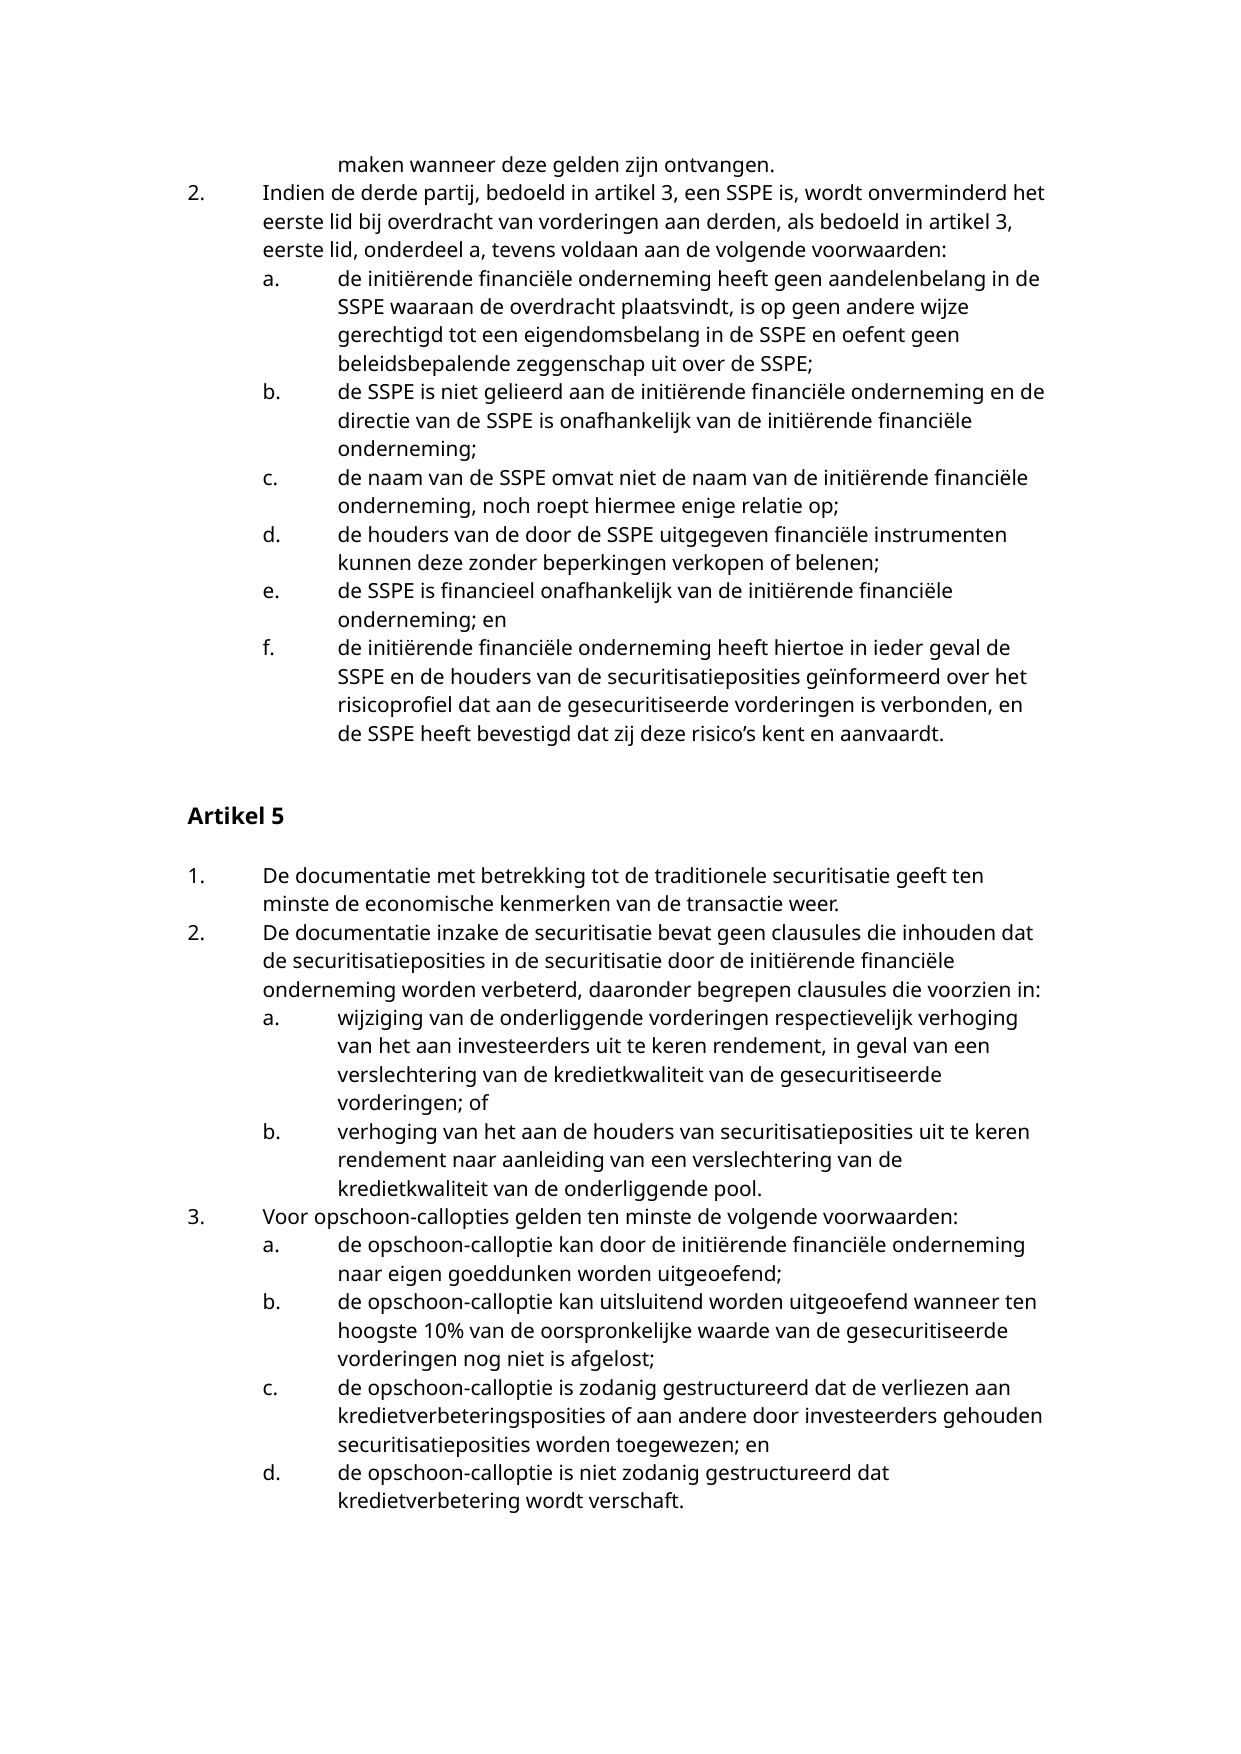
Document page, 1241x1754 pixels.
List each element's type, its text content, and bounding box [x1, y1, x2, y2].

list De documentatie inzake de securitisatie bevat geen clausules die inhouden dat de securitisatieposities in de securitisatie door de initiërende financiële onderneming worden verbeterd, daaronder begrepen clausules die voorzien in: [187, 918, 1053, 1003]
subtitle Artikel 5 [187, 800, 1053, 831]
list de opschoon-calloptie is niet zodanig gestructureerd dat kredietverbetering wordt verschaft. [262, 1458, 1053, 1515]
list de houders van de door de SSPE uitgegeven financiële instrumenten kunnen deze zonder beperkingen verkopen of belenen; [262, 520, 1053, 577]
list de opschoon-calloptie is zodanig gestructureerd dat de verliezen aan kredietverbeteringsposities of aan andere door investeerders gehouden securitisatieposities worden toegewezen; en [262, 1373, 1053, 1458]
list Voor opschoon-callopties gelden ten minste de volgende voorwaarden: [187, 1202, 1053, 1231]
list de naam van de SSPE omvat niet de naam van de initiërende financiële onderneming, noch roept hiermee enige relatie op; [262, 463, 1053, 520]
list de SSPE is financieel onafhankelijk van de initiërende financiële onderneming; en [262, 577, 1053, 633]
list wijziging van de onderliggende vorderingen respectievelijk verhoging van het aan investeerders uit te keren rendement, in geval van een verslechtering van de kredietkwaliteit van de gesecuritiseerde vorderingen; of [262, 1003, 1053, 1117]
list de opschoon-calloptie kan uitsluitend worden uitgeoefend wanneer ten hoogste 10% van de oorspronkelijke waarde van de gesecuritiseerde vorderingen nog niet is afgelost; [262, 1287, 1053, 1373]
list maken wanneer deze gelden zijn ontvangen. [262, 150, 1053, 178]
list de opschoon-calloptie kan door de initiërende financiële onderneming naar eigen goeddunken worden uitgeoefend; [262, 1231, 1053, 1287]
list Indien de derde partij, bedoeld in artikel 3, een SSPE is, wordt onverminderd het eerste lid bij overdracht van vorderingen aan derden, als bedoeld in artikel 3, eerste lid, onderdeel a, tevens voldaan aan de volgende voorwaarden: [187, 178, 1053, 264]
list De documentatie met betrekking tot de traditionele securitisatie geeft ten minste de economische kenmerken van de transactie weer. [187, 861, 1053, 918]
list de SSPE is niet gelieerd aan de initiërende financiële onderneming en de directie van de SSPE is onafhankelijk van de initiërende financiële onderneming; [262, 377, 1053, 463]
list de initiërende financiële onderneming heeft geen aandelenbelang in de SSPE waaraan de overdracht plaatsvindt, is op geen andere wijze gerechtigd tot een eigendomsbelang in de SSPE en oefent geen beleidsbepalende zeggenschap uit over de SSPE; [262, 264, 1053, 377]
list de initiërende financiële onderneming heeft hiertoe in ieder geval de SSPE en de houders van de securitisatieposities geïnformeerd over het risicoprofiel dat aan de gesecuritiseerde vorderingen is verbonden, en de SSPE heeft bevestigd dat zij deze risico’s kent en aanvaardt. [262, 633, 1053, 747]
list verhoging van het aan de houders van securitisatieposities uit te keren rendement naar aanleiding van een verslechtering van de kredietkwaliteit van de onderliggende pool. [262, 1117, 1053, 1202]
